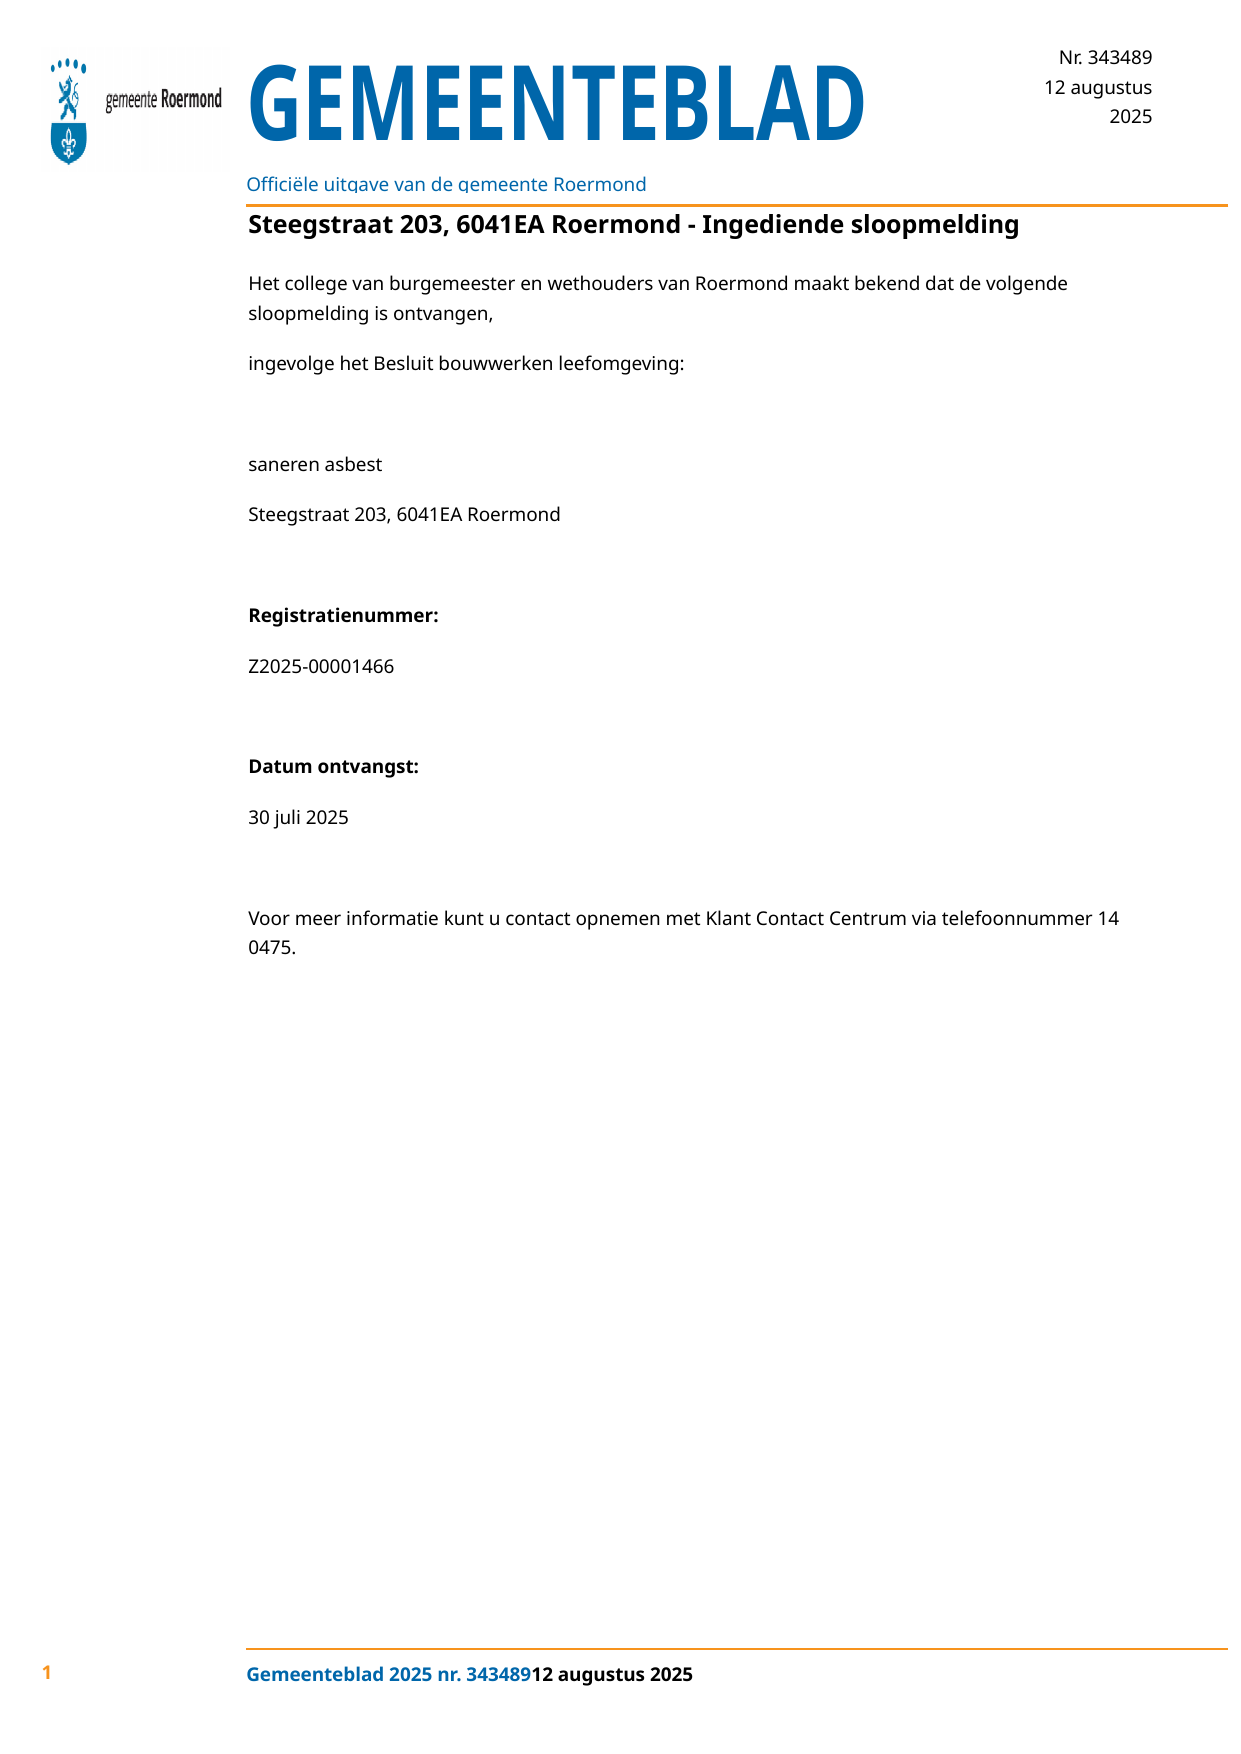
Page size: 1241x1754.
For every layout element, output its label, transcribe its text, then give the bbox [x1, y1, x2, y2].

text Steegstraat 203, 6041EA Roermond - Ingediende sloopmelding [248, 207, 1152, 241]
text ingevolge het Besluit bouwwerken leefomgeving: [248, 350, 1152, 376]
text Steegstraat 203, 6041EA Roermond [248, 502, 1152, 527]
text Registratienummer: [248, 602, 1152, 628]
text Z2025-00001466 [248, 653, 1152, 678]
text Het college van burgemeester en wethouders van Roermond maakt bekend dat de volgende sloopmelding is ontvangen, [248, 270, 1152, 326]
text saneren asbest [248, 451, 1152, 477]
text Voor meer informatie kunt u contact opnemen met Klant Contact Centrum via telefoonnummer 14 0475. [248, 905, 1152, 960]
text Datum ontvangst: [248, 754, 1152, 779]
text 30 juli 2025 [248, 804, 1152, 830]
picture [41, 47, 231, 172]
